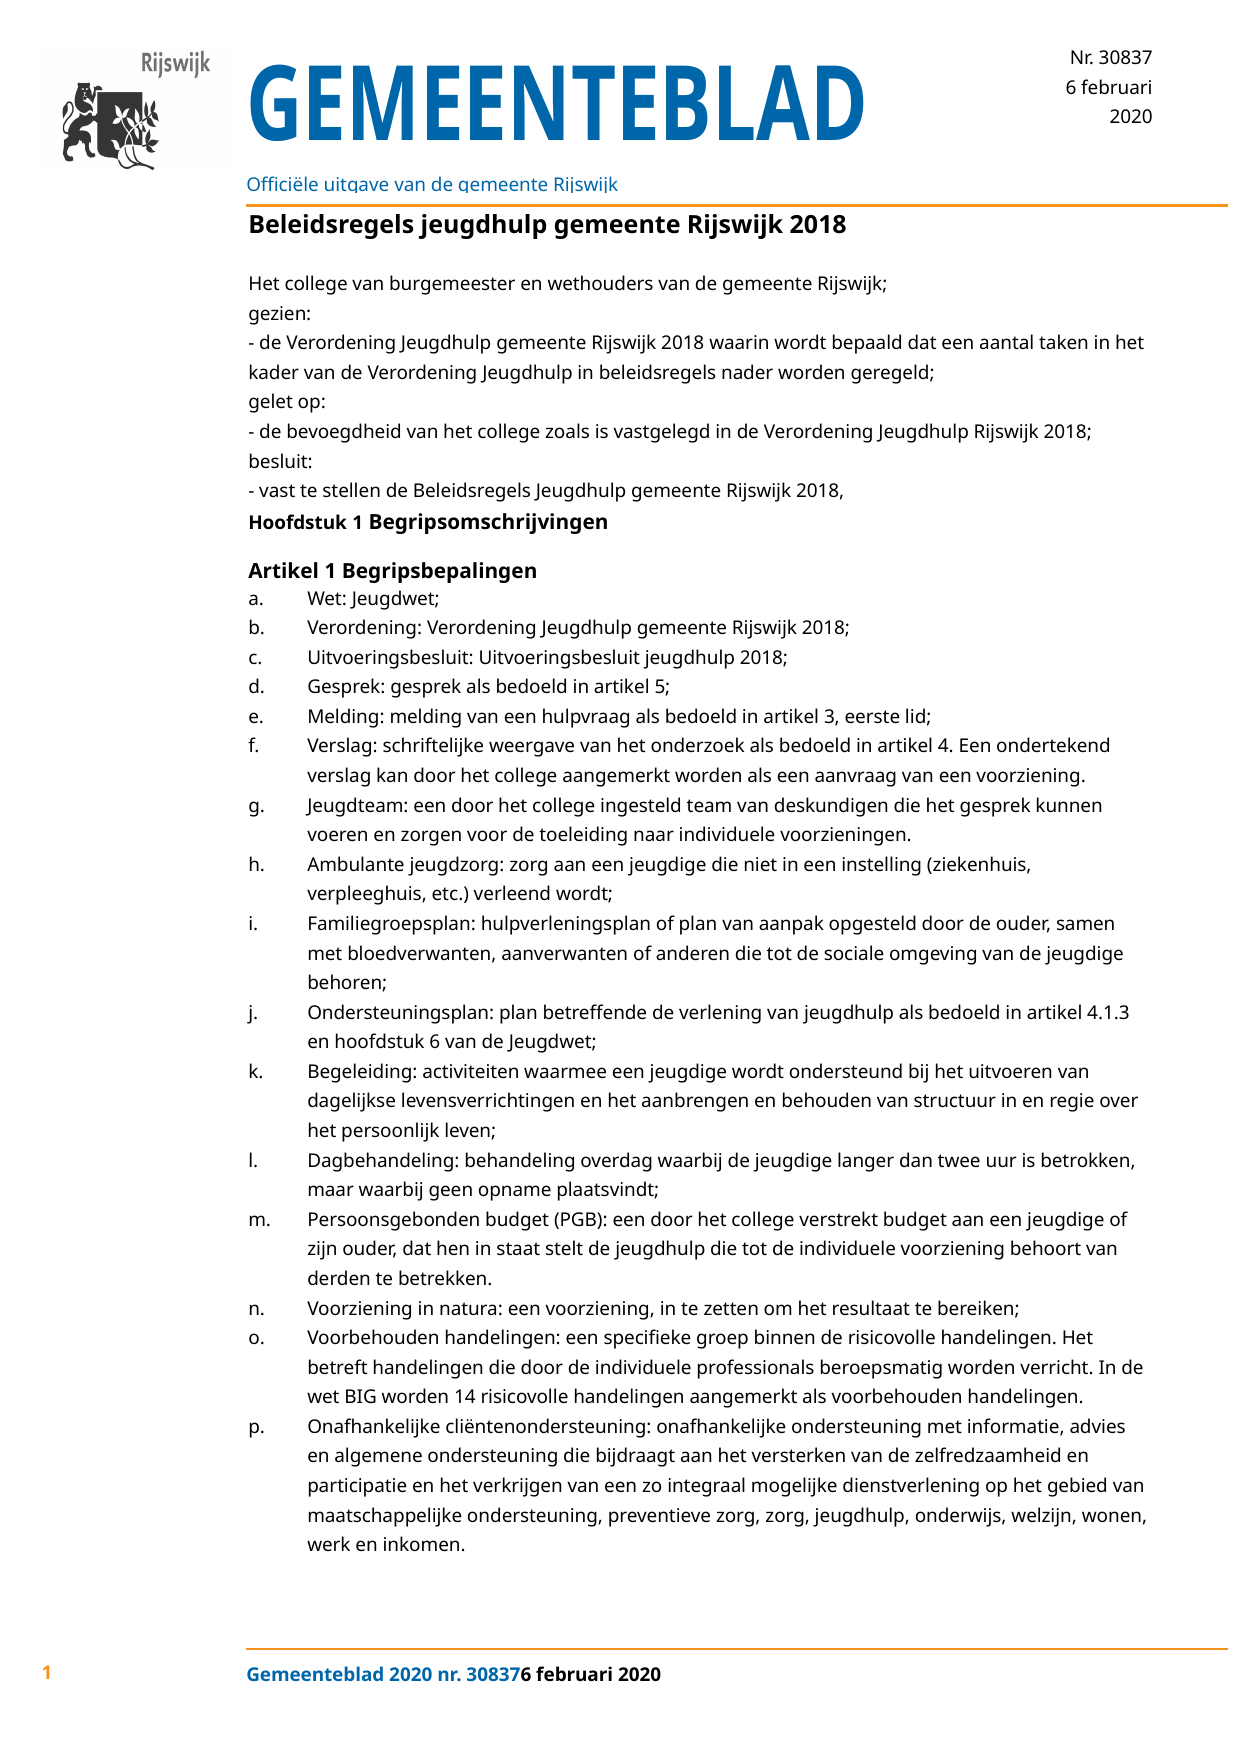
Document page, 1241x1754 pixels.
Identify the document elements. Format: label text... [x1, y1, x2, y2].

list Gesprek: gesprek als bedoeld in artikel 5; [248, 673, 1152, 699]
text Beleidsregels jeugdhulp gemeente Rijswijk 2018 [248, 207, 1152, 241]
list Verordening: Verordening Jeugdhulp gemeente Rijswijk 2018; [248, 614, 1152, 640]
text Artikel 1 Begripsbepalingen [248, 556, 1152, 585]
list Ondersteuningsplan: plan betreffende de verlening van jeugdhulp als bedoeld in artikel 4.1.3 en hoofdstuk 6 van de Jeugdwet; [248, 999, 1152, 1054]
list Onafhankelijke cliëntenondersteuning: onafhankelijke ondersteuning met informatie, advies en algemene ondersteuning die bijdraagt aan het versterken van de zelfredzaamheid en participatie en het verkrijgen van een zo integraal mogelijke dienstverlening op het gebied van maatschappelijke ondersteuning, preventieve zorg, zorg, jeugdhulp, onderwijs, welzijn, wonen, werk en inkomen. [248, 1413, 1152, 1557]
list Dagbehandeling: behandeling overdag waarbij de jeugdige langer dan twee uur is betrokken, maar waarbij geen opname plaatsvindt; [248, 1147, 1152, 1202]
text - de bevoegdheid van het college zoals is vastgelegd in de Verordening Jeugdhulp Rijswijk 2018; [248, 418, 1152, 444]
list Verslag: schriftelijke weergave van het onderzoek als bedoeld in artikel 4. Een ondertekend verslag kan door het college aangemerkt worden als een aanvraag van een voorziening. [248, 733, 1152, 788]
picture [41, 47, 231, 172]
list Voorziening in natura: een voorziening, in te zetten om het resultaat te bereiken; [248, 1295, 1152, 1320]
list Wet: Jeugdwet; [248, 585, 1152, 610]
list Uitvoeringsbesluit: Uitvoeringsbesluit jeugdhulp 2018; [248, 644, 1152, 669]
text gelet op: [248, 389, 1152, 414]
list Familiegroepsplan: hulpverleningsplan of plan van aanpak opgesteld door de ouder, samen met bloedverwanten, aanverwanten of anderen die tot de sociale omgeving van de jeugdige behoren; [248, 910, 1152, 995]
list Begeleiding: activiteiten waarmee een jeugdige wordt ondersteund bij het uitvoeren van dagelijkse levensverrichtingen en het aanbrengen en behouden van structuur in en regie over het persoonlijk leven; [248, 1058, 1152, 1143]
text Het college van burgemeester en wethouders van de gemeente Rijswijk; [248, 270, 1152, 296]
list Voorbehouden handelingen: een specifieke groep binnen de risicovolle handelingen. Het betreft handelingen die door de individuele professionals beroepsmatig worden verricht. In de wet BIG worden 14 risicovolle handelingen aangemerkt als voorbehouden handelingen. [248, 1324, 1152, 1409]
text - vast te stellen de Beleidsregels Jeugdhulp gemeente Rijswijk 2018, [248, 477, 1152, 503]
text Hoofdstuk 1 Begripsomschrijvingen [248, 507, 1152, 535]
list Melding: melding van een hulpvraag als bedoeld in artikel 3, eerste lid; [248, 703, 1152, 729]
list Jeugdteam: een door het college ingesteld team van deskundigen die het gesprek kunnen voeren en zorgen voor de toeleiding naar individuele voorzieningen. [248, 792, 1152, 847]
text - de Verordening Jeugdhulp gemeente Rijswijk 2018 waarin wordt bepaald dat een aantal taken in het kader van de Verordening Jeugdhulp in beleidsregels nader worden geregeld; [248, 329, 1152, 385]
text besluit: [248, 448, 1152, 473]
list Persoonsgebonden budget (PGB): een door het college verstrekt budget aan een jeugdige of zijn ouder, dat hen in staat stelt de jeugdhulp die tot de individuele voorziening behoort van derden te betrekken. [248, 1206, 1152, 1291]
text gezien: [248, 300, 1152, 326]
list Ambulante jeugdzorg: zorg aan een jeugdige die niet in een instelling (ziekenhuis, verpleeghuis, etc.) verleend wordt; [248, 851, 1152, 906]
